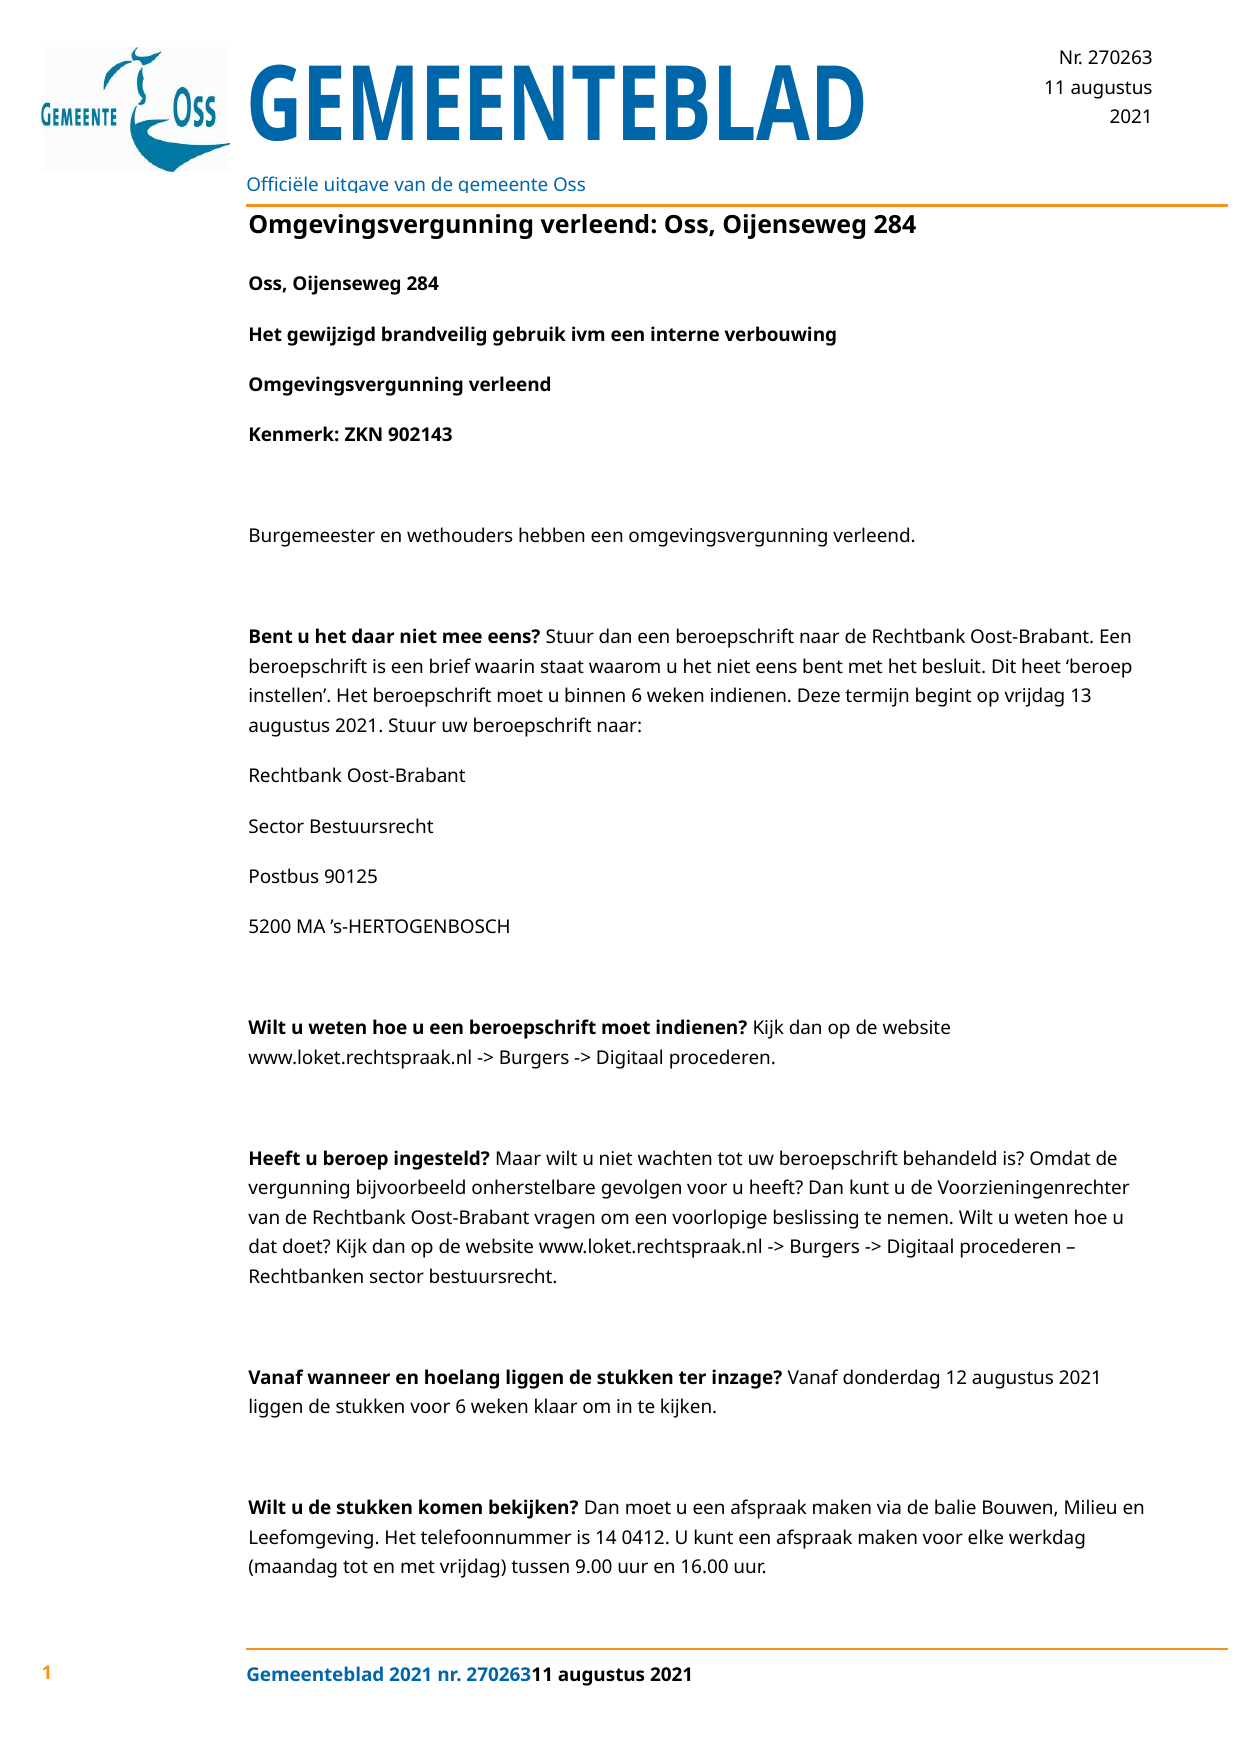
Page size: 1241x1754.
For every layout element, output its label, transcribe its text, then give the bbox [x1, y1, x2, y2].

text Bent u het daar niet mee eens? Stuur dan een beroepschrift naar de Rechtbank Oost-Brabant. Een beroepschrift is een brief waarin staat waarom u het niet eens bent met het besluit. Dit heet ‘beroep instellen’. Het beroepschrift moet u binnen 6 weken indienen. Deze termijn begint op vrijdag 13 augustus 2021. Stuur uw beroepschrift naar: [248, 623, 1152, 738]
text Omgevingsvergunning verleend: Oss, Oijenseweg 284 [248, 207, 1152, 241]
text Rechtbank Oost-Brabant [248, 762, 1152, 788]
text Oss, Oijenseweg 284 [248, 270, 1152, 296]
text Kenmerk: ZKN 902143 [248, 422, 1152, 447]
text Wilt u weten hoe u een beroepschrift moet indienen? Kijk dan op de website www.loket.rechtspraak.nl -> Burgers -> Digitaal procederen. [248, 1014, 1152, 1070]
text 5200 MA ’s-HERTOGENBOSCH [248, 914, 1152, 939]
text Heeft u beroep ingesteld? Maar wilt u niet wachten tot uw beroepschrift behandeld is? Omdat de vergunning bijvoorbeeld onherstelbare gevolgen voor u heeft? Dan kunt u de Voorzieningenrechter van de Rechtbank Oost-Brabant vragen om een voorlopige beslissing te nemen. Wilt u weten hoe u dat doet? Kijk dan op de website www.loket.rechtspraak.nl -> Burgers -> Digitaal procederen – Rechtbanken sector bestuursrecht. [248, 1145, 1152, 1289]
text Wilt u de stukken komen bekijken? Dan moet u een afspraak maken via de balie Bouwen, Milieu en Leefomgeving. Het telefoonnummer is 14 0412. U kunt een afspraak maken voor elke werkdag (maandag tot en met vrijdag) tussen 9.00 uur en 16.00 uur. [248, 1494, 1152, 1579]
text Het gewijzigd brandveilig gebruik ivm een interne verbouwing [248, 321, 1152, 346]
text Vanaf wanneer en hoelang liggen de stukken ter inzage? Vanaf donderdag 12 augustus 2021 liggen de stukken voor 6 weken klaar om in te kijken. [248, 1364, 1152, 1419]
text Burgemeester en wethouders hebben een omgevingsvergunning verleend. [248, 522, 1152, 548]
picture [41, 47, 231, 172]
text Omgevingsvergunning verleend [248, 371, 1152, 397]
text Sector Bestuursrecht [248, 813, 1152, 838]
text Postbus 90125 [248, 863, 1152, 889]
